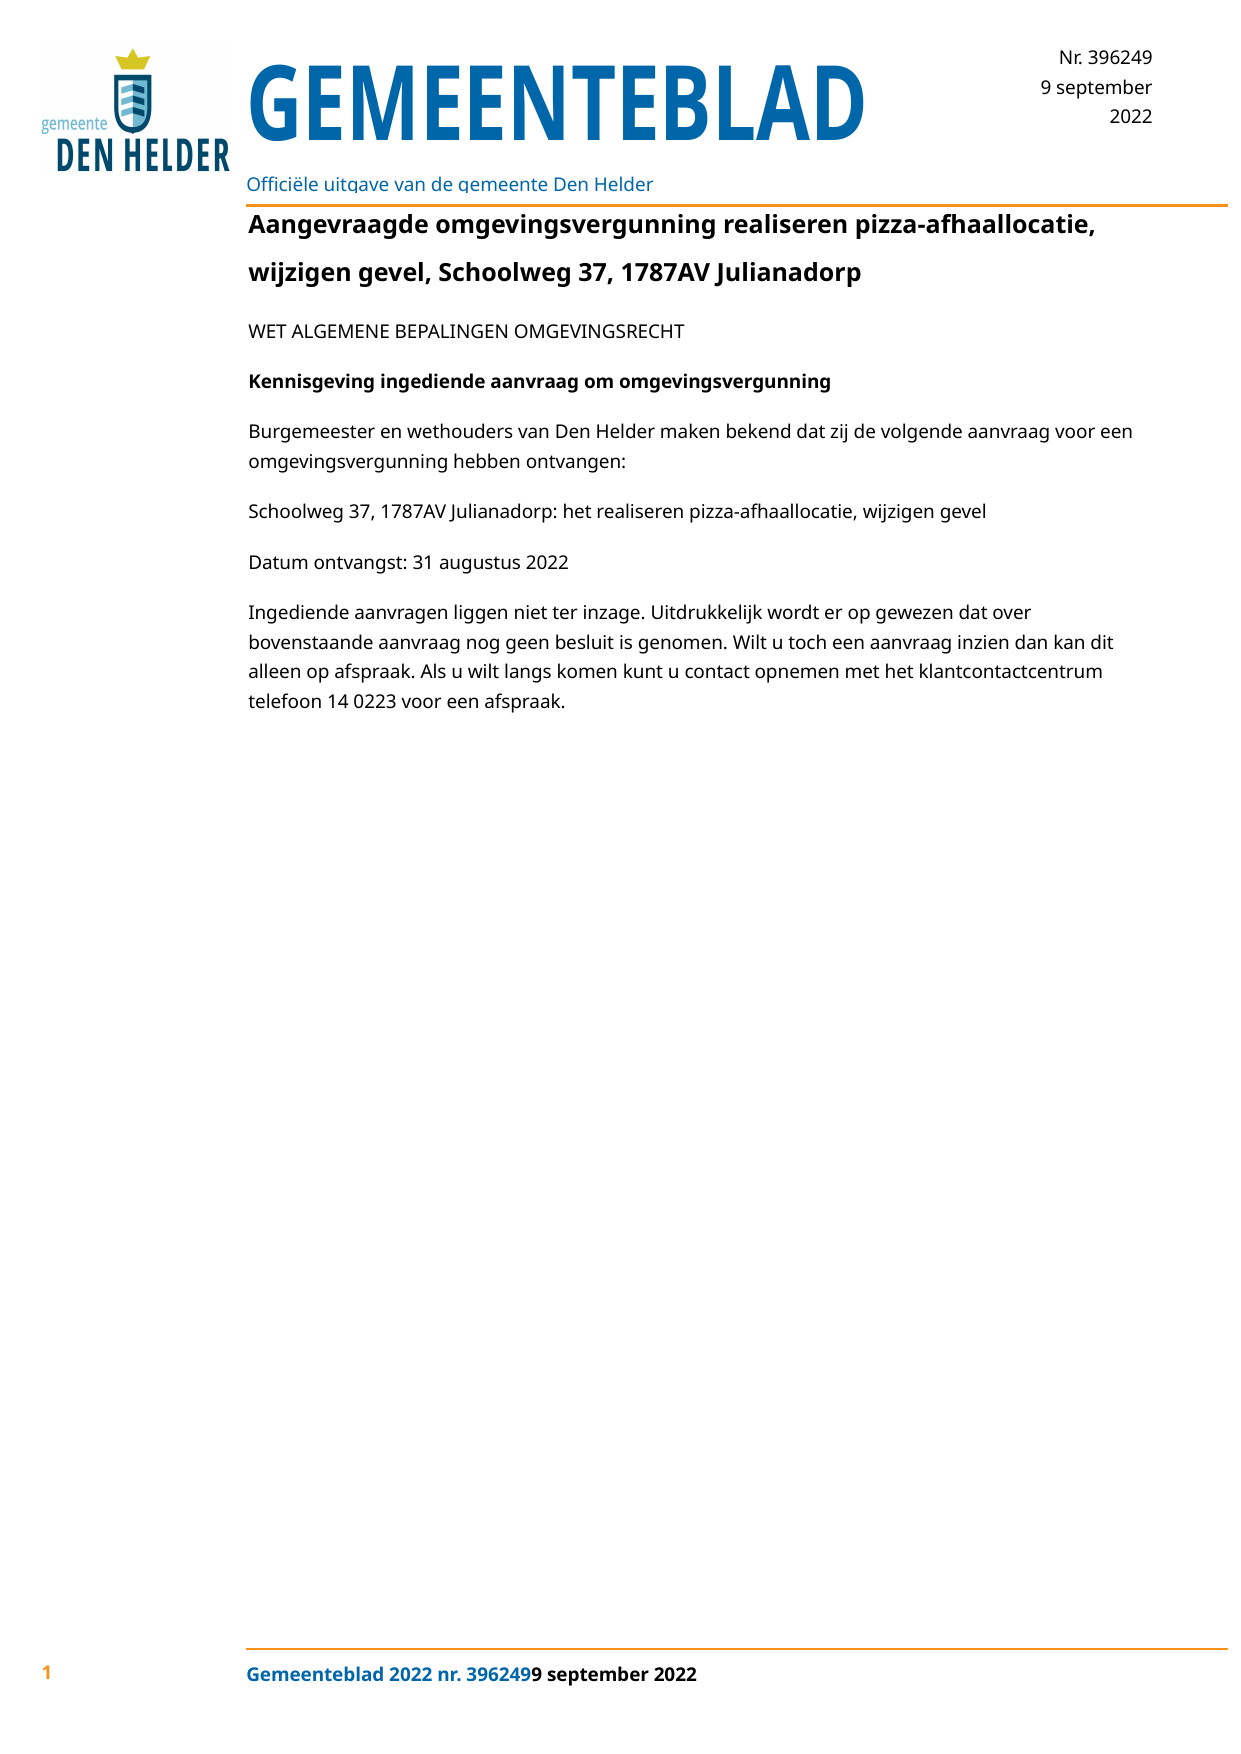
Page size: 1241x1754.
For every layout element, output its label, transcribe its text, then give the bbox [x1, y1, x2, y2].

picture [100, 154, 106, 172]
text Aangevraagde omgevingsvergunning realiseren pizza-afhaallocatie, wijzigen gevel, Schoolweg 37, 1787AV Julianadorp [248, 207, 1152, 288]
picture [41, 47, 231, 172]
picture [220, 160, 224, 172]
picture [182, 144, 187, 165]
text WET ALGEMENE BEPALINGEN OMGEVINGSRECHT [248, 318, 1152, 344]
picture [130, 157, 135, 172]
picture [63, 144, 68, 165]
text Schoolweg 37, 1787AV Julianadorp: het realiseren pizza-afhaallocatie, wijzigen gevel [248, 499, 1152, 524]
text Ingediende aanvragen liggen niet ter inzage. Uitdrukkelijk wordt er op gewezen dat over bovenstaande aanvraag nog geen besluit is genomen. Wilt u toch een aanvraag inzien dan kan dit alleen op afspraak. Als u wilt langs komen kunt u contact opnemen met het klantcontactcentrum telefoon 14 0223 voor een afspraak. [248, 599, 1152, 714]
text Datum ontvangst: 31 augustus 2022 [248, 549, 1152, 575]
text Burgemeester en wethouders van Den Helder maken bekend dat zij de volgende aanvraag voor een omgevingsvergunning hebben ontvangen: [248, 419, 1152, 474]
text Kennisgeving ingediende aanvraag om omgevingsvergunning [248, 368, 1152, 394]
